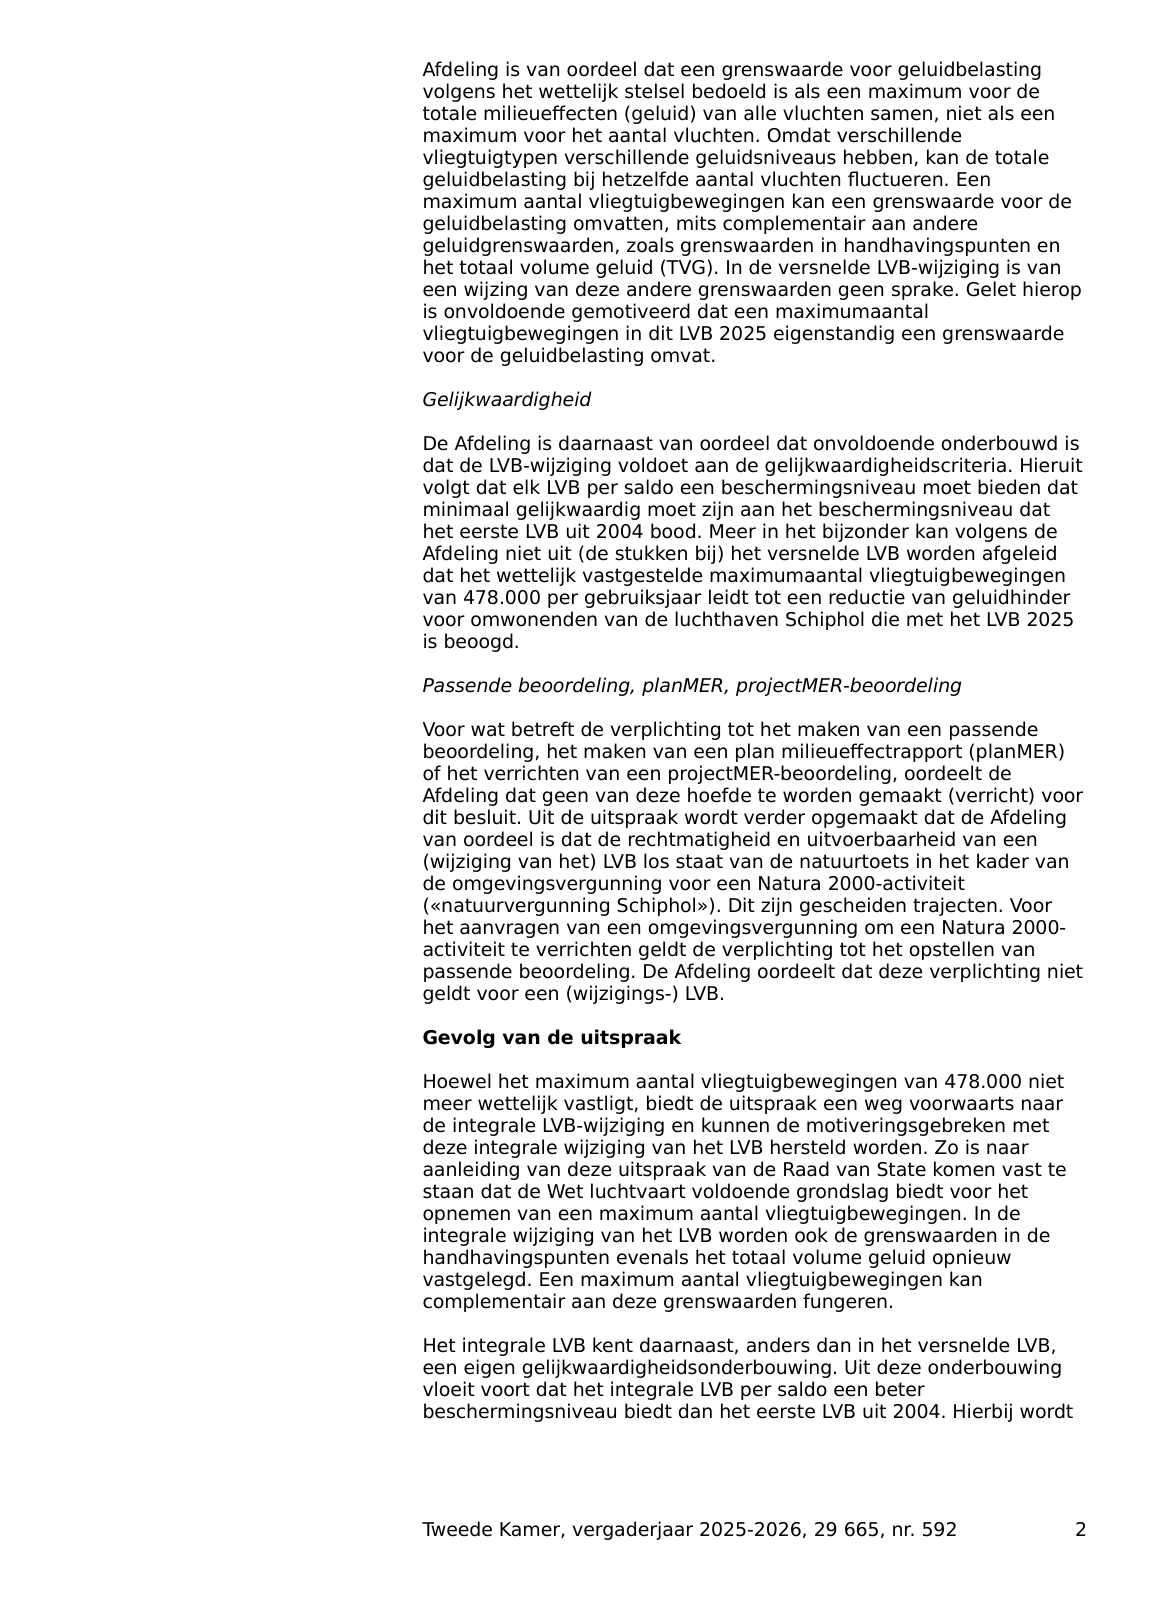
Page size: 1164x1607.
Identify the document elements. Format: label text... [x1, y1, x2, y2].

text Voor wat betreft de verplichting tot het maken van een passende beoordeling, het maken van een plan milieueffectrapport (planMER) of het verrichten van een projectMER-beoordeling, oordeelt de Afdeling dat geen van deze hoefde te worden gemaakt (verricht) voor dit besluit. Uit de uitspraak wordt verder opgemaakt dat de Afdeling van oordeel is dat de rechtmatigheid en uitvoerbaarheid van een (wijziging van het) LVB los staat van de natuurtoets in het kader van de omgevingsvergunning voor een Natura 2000-activiteit («natuurvergunning Schiphol»). Dit zijn gescheiden trajecten. Voor het aanvragen van een omgevingsvergunning om een Natura 2000-activiteit te verrichten geldt de verplichting tot het opstellen van passende beoordeling. De Afdeling oordeelt dat deze verplichting niet geldt voor een (wijzigings-) LVB. [422, 719, 1087, 1005]
text De Afdeling is daarnaast van oordeel dat onvoldoende onderbouwd is dat de LVB-wijziging voldoet aan de gelijkwaardigheidscriteria. Hieruit volgt dat elk LVB per saldo een beschermingsniveau moet bieden dat minimaal gelijkwaardig moet zijn aan het beschermingsniveau dat het eerste LVB uit 2004 bood. Meer in het bijzonder kan volgens de Afdeling niet uit (de stukken bij) het versnelde LVB worden afgeleid dat het wettelijk vastgestelde maximumaantal vliegtuigbewegingen van 478.000 per gebruiksjaar leidt tot een reductie van geluidhinder voor omwonenden van de luchthaven Schiphol die met het LVB 2025 is beoogd. [422, 433, 1087, 653]
text Afdeling is van oordeel dat een grenswaarde voor geluidbelasting volgens het wettelijk stelsel bedoeld is als een maximum voor de totale milieueffecten (geluid) van alle vluchten samen, niet als een maximum voor het aantal vluchten. Omdat verschillende vliegtuigtypen verschillende geluidsniveaus hebben, kan de totale geluidbelasting bij hetzelfde aantal vluchten fluctueren. Een maximum aantal vliegtuigbewegingen kan een grenswaarde voor de geluidbelasting omvatten, mits complementair aan andere geluidgrenswaarden, zoals grenswaarden in handhavingspunten en het totaal volume geluid (TVG). In de versnelde LVB-wijziging is van een wijzing van deze andere grenswaarden geen sprake. Gelet hierop is onvoldoende gemotiveerd dat een maximumaantal vliegtuigbewegingen in dit LVB 2025 eigenstandig een grenswaarde voor de geluidbelasting omvat. [422, 59, 1087, 367]
subtitle Gevolg van de uitspraak [422, 1027, 1087, 1049]
subtitle Passende beoordeling, planMER, projectMER-beoordeling [422, 675, 1087, 697]
text Hoewel het maximum aantal vliegtuigbewegingen van 478.000 niet meer wettelijk vastligt, biedt de uitspraak een weg voorwaarts naar de integrale LVB-wijziging en kunnen de motiveringsgebreken met deze integrale wijziging van het LVB hersteld worden. Zo is naar aanleiding van deze uitspraak van de Raad van State komen vast te staan dat de Wet luchtvaart voldoende grondslag biedt voor het opnemen van een maximum aantal vliegtuigbewegingen. In de integrale wijziging van het LVB worden ook de grenswaarden in de handhavingspunten evenals het totaal volume geluid opnieuw vastgelegd. Een maximum aantal vliegtuigbewegingen kan complementair aan deze grenswaarden fungeren. [422, 1071, 1087, 1313]
text Het integrale LVB kent daarnaast, anders dan in het versnelde LVB, een eigen gelijkwaardigheidsonderbouwing. Uit deze onderbouwing vloeit voort dat het integrale LVB per saldo een beter beschermingsniveau biedt dan het eerste LVB uit 2004. Hierbij wordt [422, 1335, 1087, 1423]
subtitle Gelijkwaardigheid [422, 389, 1087, 411]
